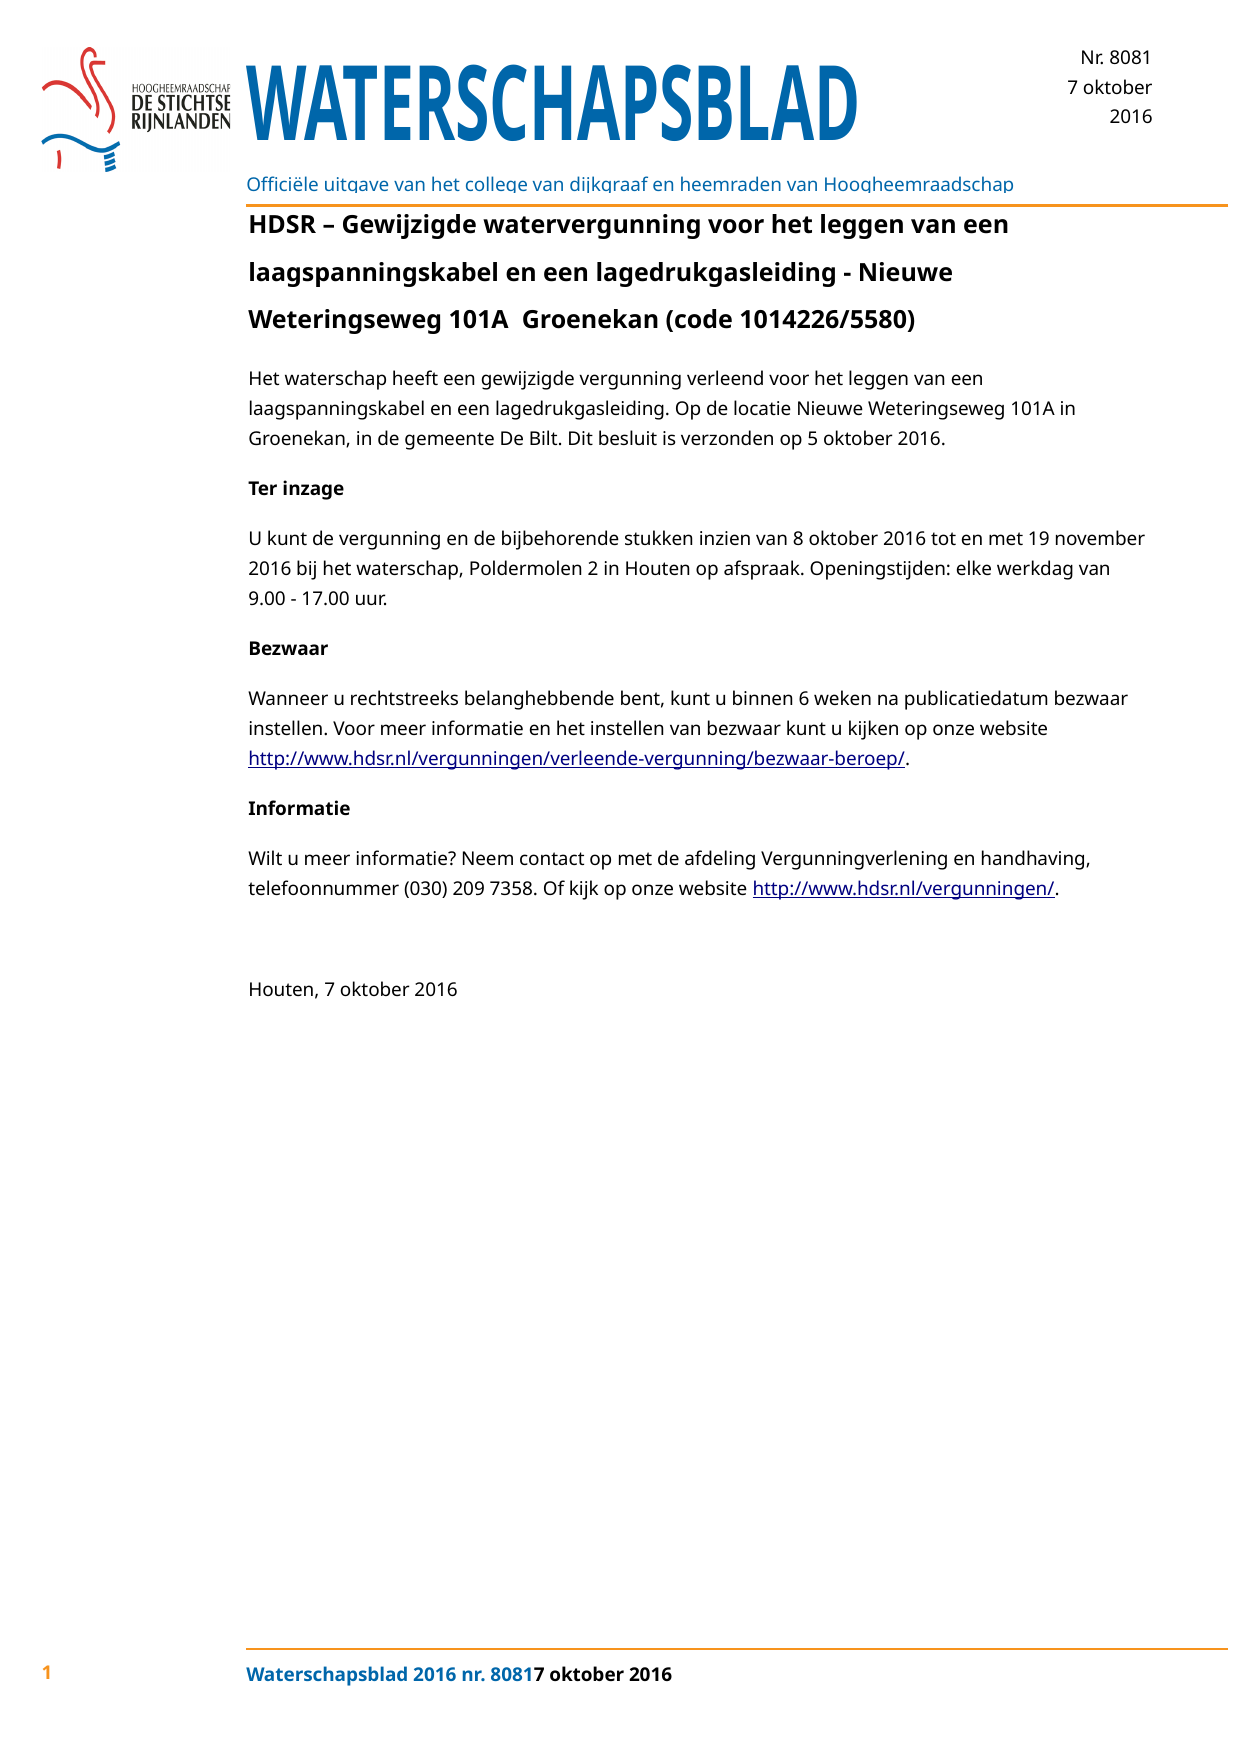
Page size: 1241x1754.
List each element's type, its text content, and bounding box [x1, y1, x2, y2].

text Wilt u meer informatie? Neem contact op met de afdeling Vergunningverlening en handhaving, telefoonnummer (030) 209 7358. Of kijk op onze website http://www.hdsr.nl/vergunningen/. [248, 846, 1152, 901]
text Wanneer u rechtstreeks belanghebbende bent, kunt u binnen 6 weken na publicatiedatum bezwaar instellen. Voor meer informatie en het instellen van bezwaar kunt u kijken op onze website http://www.hdsr.nl/vergunningen/verleende-vergunning/bezwaar-beroep/. [248, 686, 1152, 770]
text U kunt de vergunning en de bijbehorende stukken inzien van 8 oktober 2016 tot en met 19 november 2016 bij het waterschap, Poldermolen 2 in Houten op afspraak. Openingstijden: elke werkdag van 9.00 - 17.00 uur. [248, 526, 1152, 610]
picture [41, 47, 231, 172]
text Houten, 7 oktober 2016 [248, 976, 1152, 1002]
text Ter inzage [248, 475, 1152, 501]
text Informatie [248, 795, 1152, 821]
text HDSR – Gewijzigde watervergunning voor het leggen van een laagspanningskabel en een lagedrukgasleiding - Nieuwe Weteringseweg 101A Groenekan (code 1014226/5580) [248, 207, 1152, 336]
text Bezwaar [248, 635, 1152, 661]
text Het waterschap heeft een gewijzigde vergunning verleend voor het leggen van een laagspanningskabel en een lagedrukgasleiding. Op de locatie Nieuwe Weteringseweg 101A in Groenekan, in de gemeente De Bilt. Dit besluit is verzonden op 5 oktober 2016. [248, 366, 1152, 450]
